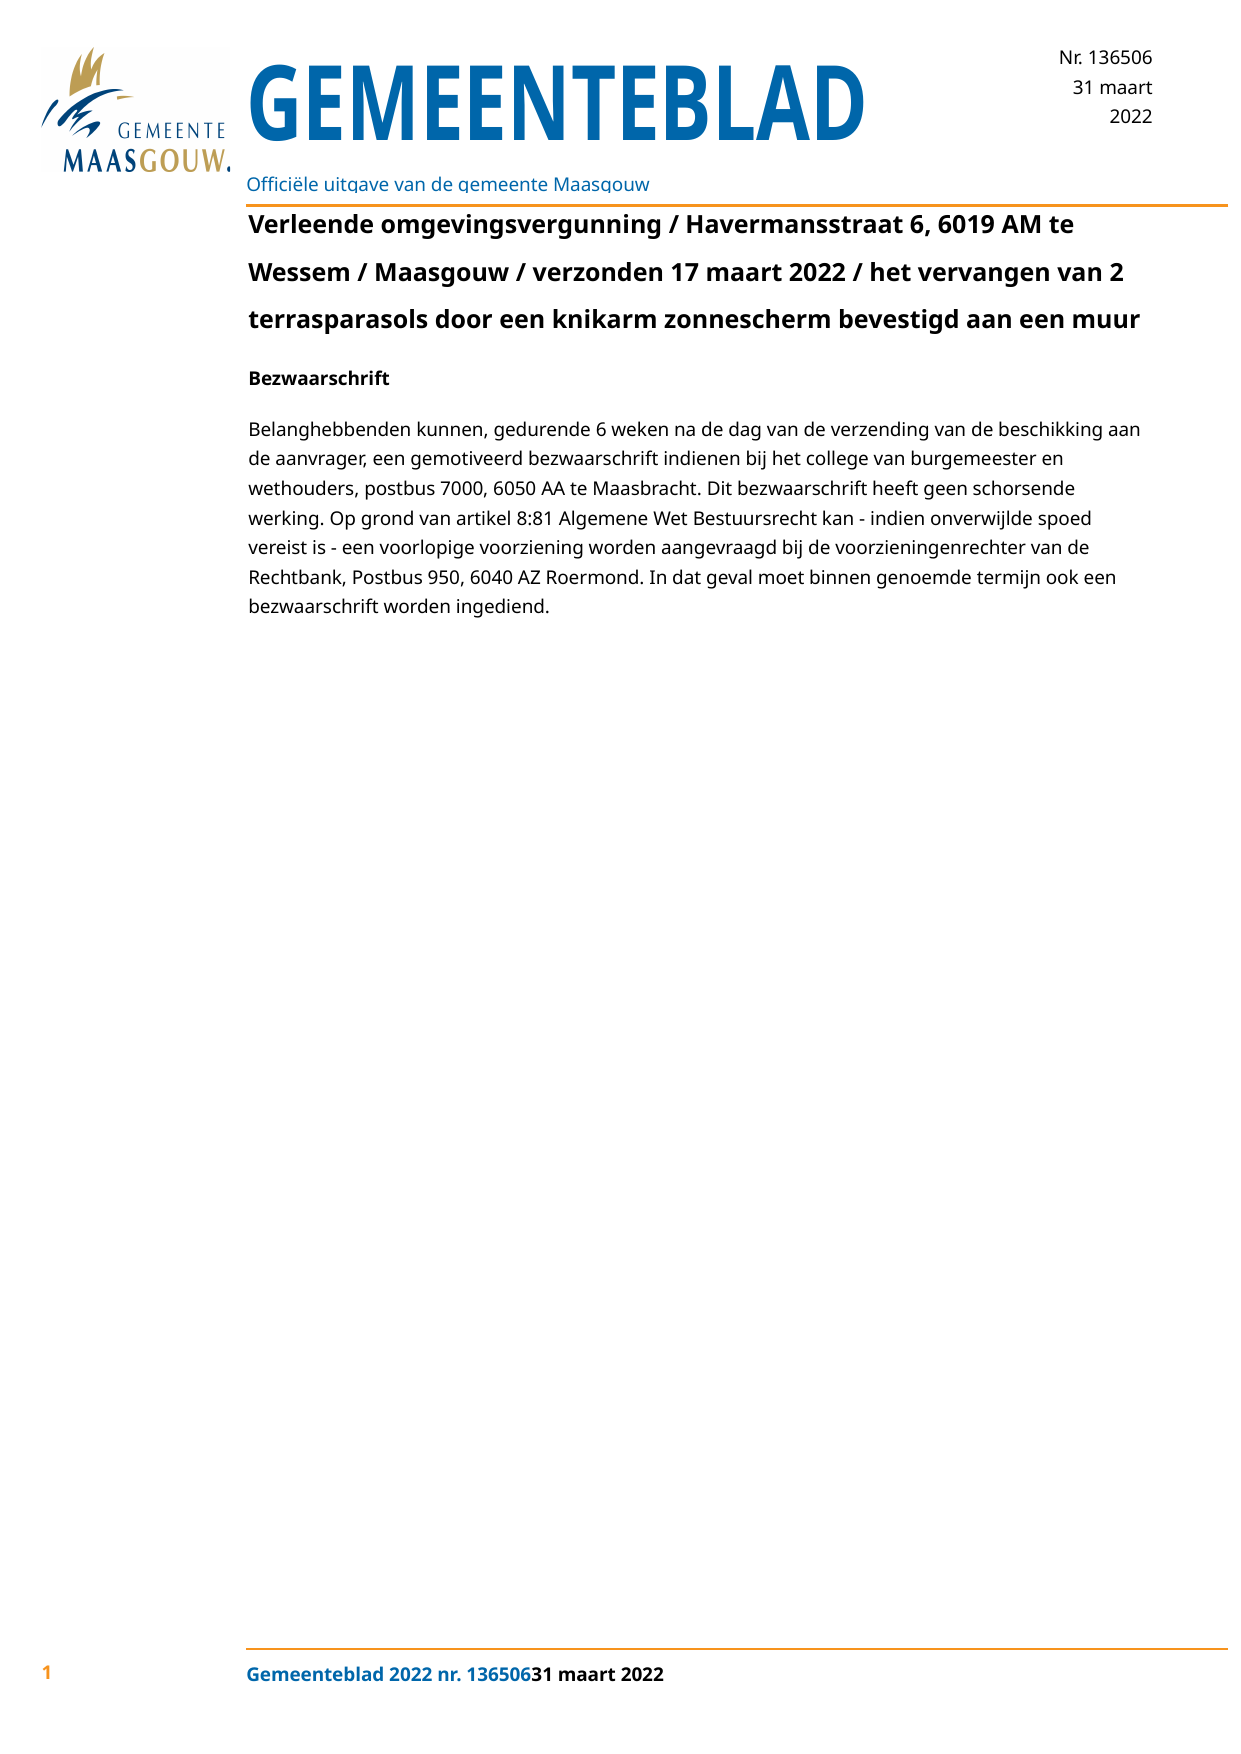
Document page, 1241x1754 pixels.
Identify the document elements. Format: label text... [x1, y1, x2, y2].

text Bezwaarschrift [248, 366, 1152, 391]
text Belanghebbenden kunnen, gedurende 6 weken na de dag van de verzending van de beschikking aan de aanvrager, een gemotiveerd bezwaarschrift indienen bij het college van burgemeester en wethouders, postbus 7000, 6050 AA te Maasbracht. Dit bezwaarschrift heeft geen schorsende werking. Op grond van artikel 8:81 Algemene Wet Bestuursrecht kan - indien onverwijlde spoed vereist is - een voorlopige voorziening worden aangevraagd bij de voorzieningenrechter van de Rechtbank, Postbus 950, 6040 AZ Roermond. In dat geval moet binnen genoemde termijn ook een bezwaarschrift worden ingediend. [248, 416, 1152, 619]
picture [41, 47, 231, 172]
text Verleende omgevingsvergunning / Havermansstraat 6, 6019 AM te Wessem / Maasgouw / verzonden 17 maart 2022 / het vervangen van 2 terrasparasols door een knikarm zonnescherm bevestigd aan een muur [248, 207, 1152, 336]
